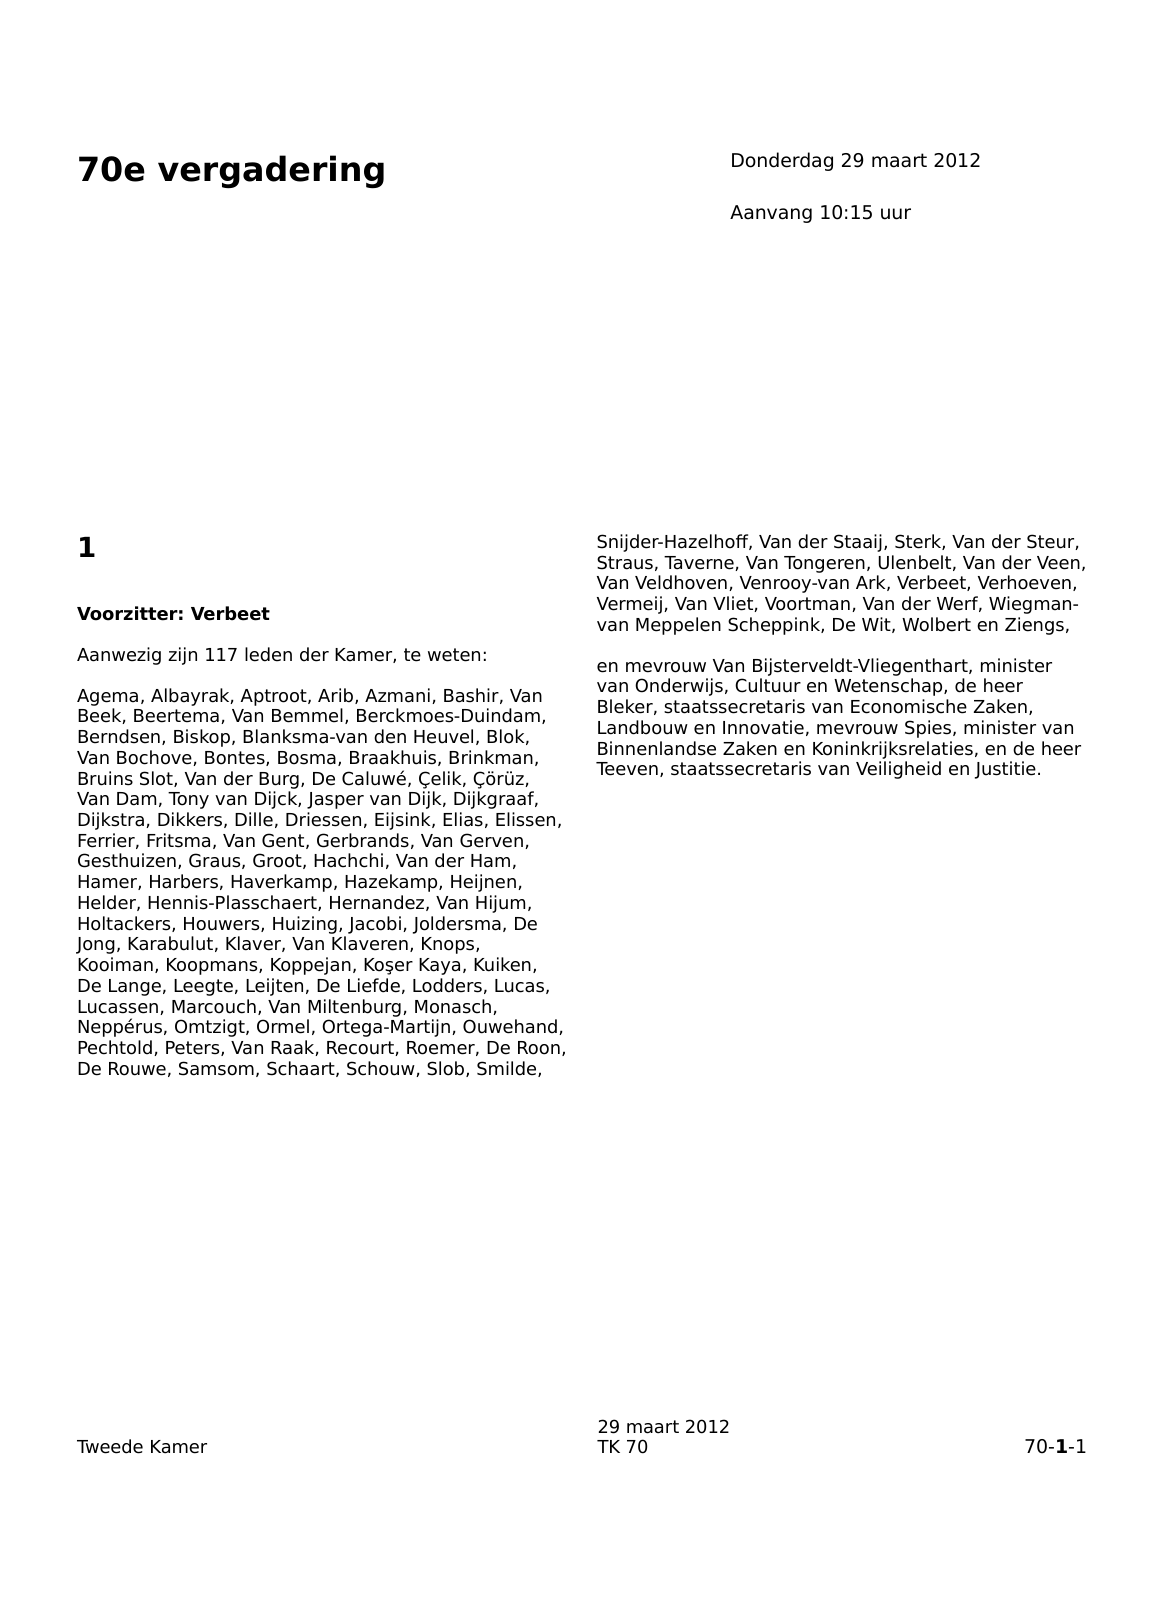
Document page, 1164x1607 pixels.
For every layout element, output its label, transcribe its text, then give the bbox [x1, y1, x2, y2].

title 1 [77, 532, 567, 564]
table_cell Aanvang 10:15 uur [730, 202, 1087, 254]
text Snijder-Hazelhoff, Van der Staaij, Sterk, Van der Steur, Straus, Taverne, Van Tongeren, Ulenbelt, Van der Veen, Van Veldhoven, Venrooy-van Ark, Verbeet, Verhoeven, Vermeij, Van Vliet, Voortman, Van der Werf, Wiegman-van Meppelen Scheppink, De Wit, Wolbert en Ziengs, [596, 532, 1087, 635]
text Voorzitter: Verbeet [77, 604, 567, 625]
text Agema, Albayrak, Aptroot, Arib, Azmani, Bashir, Van Beek, Beertema, Van Bemmel, Berckmoes-Duindam, Berndsen, Biskop, Blanksma-van den Heuvel, Blok, Van Bochove, Bontes, Bosma, Braakhuis, Brinkman, Bruins Slot, Van der Burg, De Caluwé, Çelik, Çörüz, Van Dam, Tony van Dijck, Jasper van Dijk, Dijkgraaf, Dijkstra, Dikkers, Dille, Driessen, Eijsink, Elias, Elissen, Ferrier, Fritsma, Van Gent, Gerbrands, Van Gerven, Gesthuizen, Graus, Groot, Hachchi, Van der Ham, Hamer, Harbers, Haverkamp, Hazekamp, Heijnen, Helder, Hennis-Plasschaert, Hernandez, Van Hijum, Holtackers, Houwers, Huizing, Jacobi, Joldersma, De Jong, Karabulut, Klaver, Van Klaveren, Knops, Kooiman, Koopmans, Koppejan, Koşer Kaya, Kuiken, De Lange, Leegte, Leijten, De Liefde, Lodders, Lucas, Lucassen, Marcouch, Van Miltenburg, Monasch, Neppérus, Omtzigt, Ormel, Ortega-Martijn, Ouwehand, Pechtold, Peters, Van Raak, Recourt, Roemer, De Roon, De Rouwe, Samsom, Schaart, Schouw, Slob, Smilde, [77, 686, 567, 1079]
text en mevrouw Van Bijsterveldt-Vliegenthart, minister van Onderwijs, Cultuur en Wetenschap, de heer Bleker, staatssecretaris van Economische Zaken, Landbouw en Innovatie, mevrouw Spies, minister van Binnenlandse Zaken en Koninkrijksrelaties, en de heer Teeven, staatssecretaris van Veiligheid en Justitie. [596, 655, 1087, 780]
table_header 70e vergadering [77, 150, 730, 254]
table_header Donderdag 29 maart 2012 [730, 150, 1087, 202]
text Aanwezig zijn 117 leden der Kamer, te weten: [77, 645, 567, 666]
